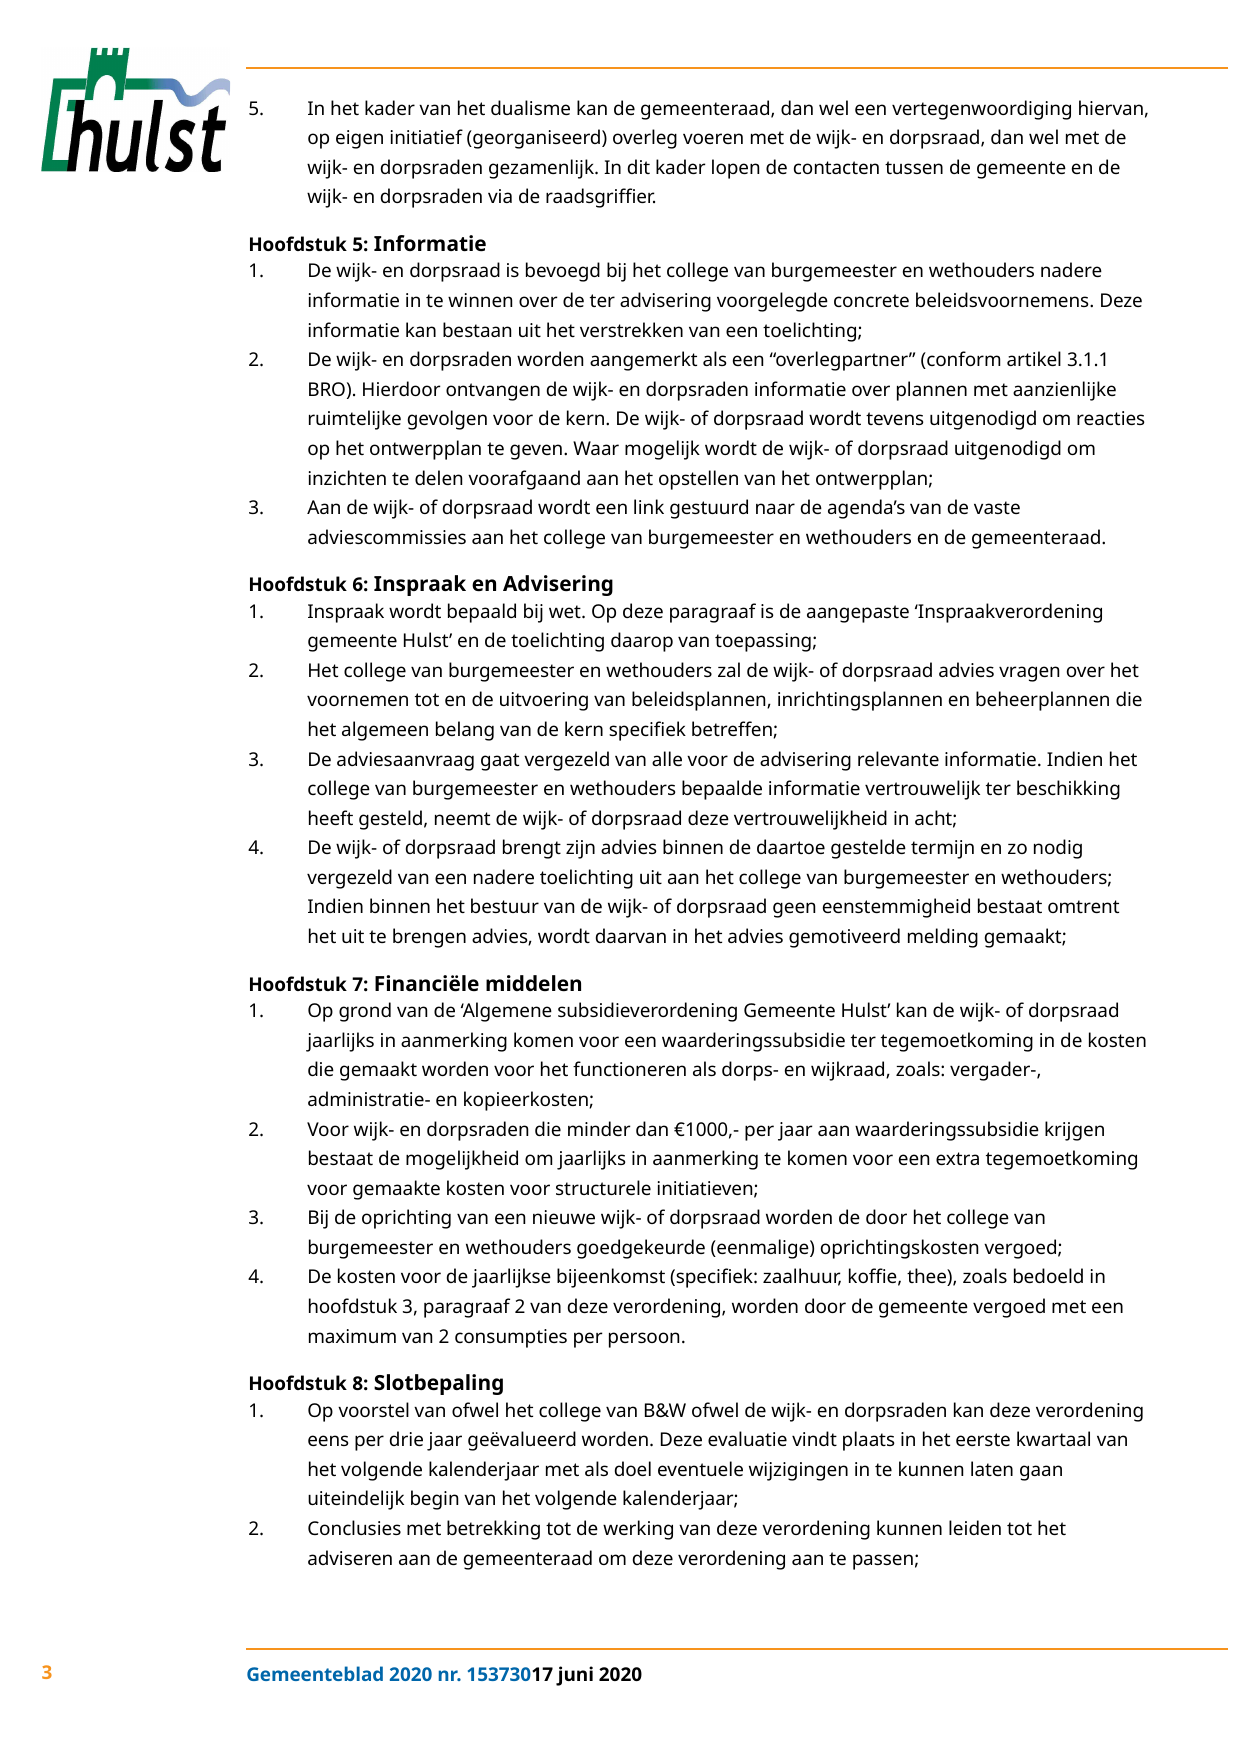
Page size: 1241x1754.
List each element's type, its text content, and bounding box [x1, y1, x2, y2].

list De kosten voor de jaarlijkse bijeenkomst (specifiek: zaalhuur, koffie, thee), zoals bedoeld in hoofdstuk 3, paragraaf 2 van deze verordening, worden door de gemeente vergoed met een maximum van 2 consumpties per persoon. [248, 1264, 1152, 1348]
picture [41, 47, 231, 172]
text Hoofdstuk 7: Financiële middelen [248, 969, 1152, 997]
list In het kader van het dualisme kan de gemeenteraad, dan wel een vertegenwoordiging hiervan, op eigen initiatief (georganiseerd) overleg voeren met de wijk- en dorpsraad, dan wel met de wijk- en dorpsraden gezamenlijk. In dit kader lopen de contacten tussen de gemeente en de wijk- en dorpsraden via de raadsgriffier. [248, 95, 1152, 209]
list Voor wijk- en dorpsraden die minder dan €1000,- per jaar aan waarderingssubsidie krijgen bestaat de mogelijkheid om jaarlijks in aanmerking te komen voor een extra tegemoetkoming voor gemaakte kosten voor structurele initiatieven; [248, 1116, 1152, 1201]
list Bij de oprichting van een nieuwe wijk- of dorpsraad worden de door het college van burgemeester en wethouders goedgekeurde (eenmalige) oprichtingskosten vergoed; [248, 1204, 1152, 1260]
list Op grond van de ‘Algemene subsidieverordening Gemeente Hulst’ kan de wijk- of dorpsraad jaarlijks in aanmerking komen voor een waarderingssubsidie ter tegemoetkoming in de kosten die gemaakt worden voor het functioneren als dorps- en wijkraad, zoals: vergader-, administratie- en kopieerkosten; [248, 997, 1152, 1112]
list De wijk- en dorpsraden worden aangemerkt als een “overlegpartner” (conform artikel 3.1.1 BRO). Hierdoor ontvangen de wijk- en dorpsraden informatie over plannen met aanzienlijke ruimtelijke gevolgen voor de kern. De wijk- of dorpsraad wordt tevens uitgenodigd om reacties op het ontwerpplan te geven. Waar mogelijk wordt de wijk- of dorpsraad uitgenodigd om inzichten te delen voorafgaand aan het opstellen van het ontwerpplan; [248, 346, 1152, 490]
list De adviesaanvraag gaat vergezeld van alle voor de advisering relevante informatie. Indien het college van burgemeester en wethouders bepaalde informatie vertrouwelijk ter beschikking heeft gesteld, neemt de wijk- of dorpsraad deze vertrouwelijkheid in acht; [248, 746, 1152, 831]
list De wijk- en dorpsraad is bevoegd bij het college van burgemeester en wethouders nadere informatie in te winnen over de ter advisering voorgelegde concrete beleidsvoornemens. Deze informatie kan bestaan uit het verstrekken van een toelichting; [248, 258, 1152, 342]
list Het college van burgemeester en wethouders zal de wijk- of dorpsraad advies vragen over het voornemen tot en de uitvoering van beleidsplannen, inrichtingsplannen en beheerplannen die het algemeen belang van de kern specifiek betreffen; [248, 657, 1152, 742]
list Conclusies met betrekking tot de werking van deze verordening kunnen leiden tot het adviseren aan de gemeenteraad om deze verordening aan te passen; [248, 1515, 1152, 1571]
list Inspraak wordt bepaald bij wet. Op deze paragraaf is de aangepaste ‘Inspraakverordening gemeente Hulst’ en de toelichting daarop van toepassing; [248, 598, 1152, 653]
list De wijk- of dorpsraad brengt zijn advies binnen de daartoe gestelde termijn en zo nodig vergezeld van een nadere toelichting uit aan het college van burgemeester en wethouders; Indien binnen het bestuur van de wijk- of dorpsraad geen eenstemmigheid bestaat omtrent het uit te brengen advies, wordt daarvan in het advies gemotiveerd melding gemaakt; [248, 834, 1152, 949]
list Op voorstel van ofwel het college van B&W ofwel de wijk- en dorpsraden kan deze verordening eens per drie jaar geëvalueerd worden. Deze evaluatie vindt plaats in het eerste kwartaal van het volgende kalenderjaar met als doel eventuele wijzigingen in te kunnen laten gaan uiteindelijk begin van het volgende kalenderjaar; [248, 1397, 1152, 1511]
text Hoofdstuk 6: Inspraak en Advisering [248, 569, 1152, 598]
text Hoofdstuk 5: Informatie [248, 229, 1152, 258]
text Hoofdstuk 8: Slotbepaling [248, 1368, 1152, 1397]
list Aan de wijk- of dorpsraad wordt een link gestuurd naar de agenda’s van de vaste adviescommissies aan het college van burgemeester en wethouders en de gemeenteraad. [248, 494, 1152, 549]
